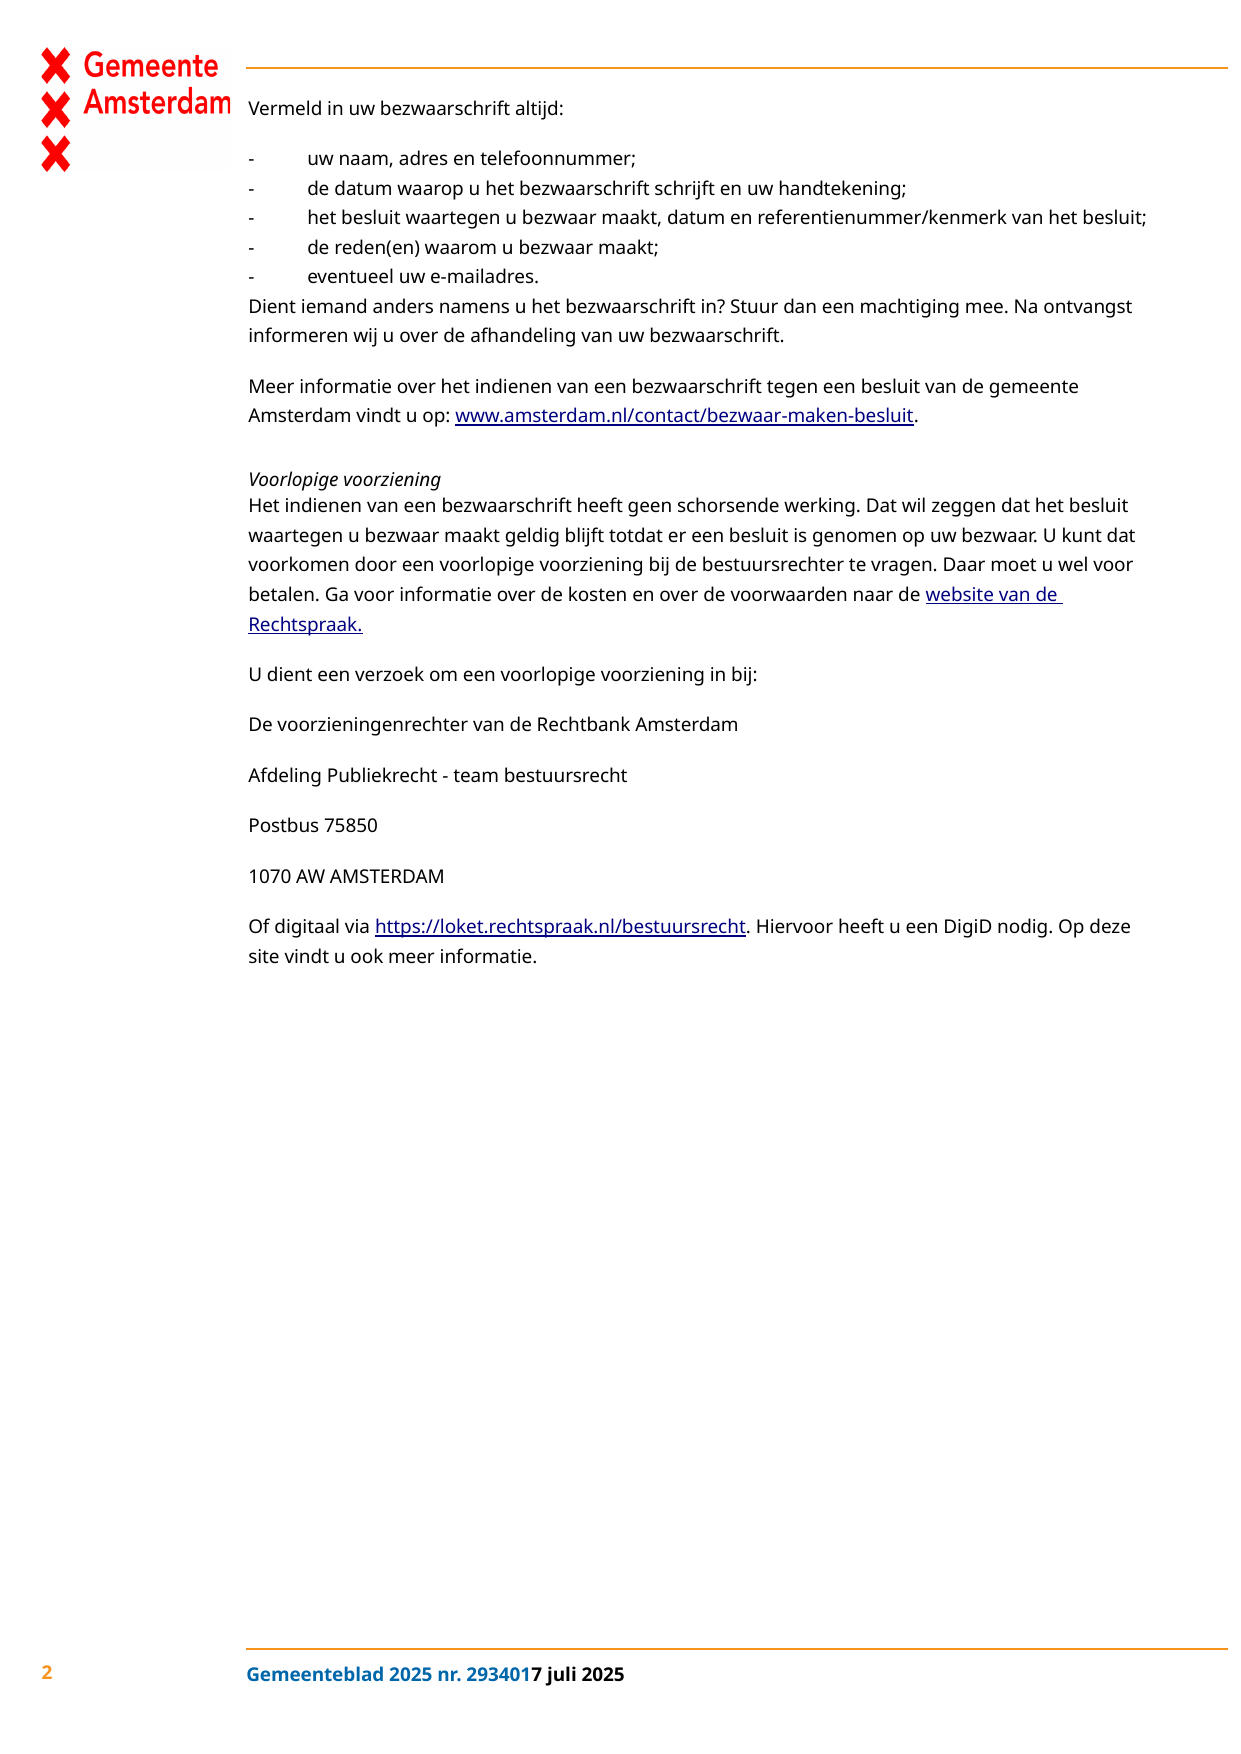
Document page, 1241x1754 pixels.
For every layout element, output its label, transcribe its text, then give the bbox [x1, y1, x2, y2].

text Dient iemand anders namens u het bezwaarschrift in? Stuur dan een machtiging mee. Na ontvangst informeren wij u over de afhandeling van uw bezwaarschrift. [248, 293, 1152, 348]
text U dient een verzoek om een voorlopige voorziening in bij: [248, 661, 1152, 687]
list uw naam, adres en telefoonnummer; [248, 145, 1152, 171]
text Meer informatie over het indienen van een bezwaarschrift tegen een besluit van de gemeente Amsterdam vindt u op: www.amsterdam.nl/contact/bezwaar-maken-besluit. [248, 373, 1152, 428]
text Het indienen van een bezwaarschrift heeft geen schorsende werking. Dat wil zeggen dat het besluit waartegen u bezwaar maakt geldig blijft totdat er een besluit is genomen op uw bezwaar. U kunt dat voorkomen door een voorlopige voorziening bij de bestuursrechter te vragen. Daar moet u wel voor betalen. Ga voor informatie over de kosten en over de voorwaarden naar de website van de Rechtspraak. [248, 492, 1152, 636]
text 1070 AW AMSTERDAM [248, 863, 1152, 888]
text Of digitaal via https://loket.rechtspraak.nl/bestuursrecht. Hiervoor heeft u een DigiD nodig. Op deze site vindt u ook meer informatie. [248, 913, 1152, 968]
list het besluit waartegen u bezwaar maakt, datum en referentienummer/kenmerk van het besluit; [248, 204, 1152, 230]
text Voorlopige voorziening [248, 467, 1152, 492]
list de reden(en) waarom u bezwaar maakt; [248, 234, 1152, 260]
list de datum waarop u het bezwaarschrift schrijft en uw handtekening; [248, 175, 1152, 201]
text Afdeling Publiekrecht - team bestuursrecht [248, 762, 1152, 788]
text Postbus 75850 [248, 812, 1152, 838]
list eventueel uw e-mailadres. [248, 263, 1152, 289]
picture [41, 47, 231, 172]
text Vermeld in uw bezwaarschrift altijd: [248, 95, 1152, 121]
text De voorzieningenrechter van de Rechtbank Amsterdam [248, 712, 1152, 737]
